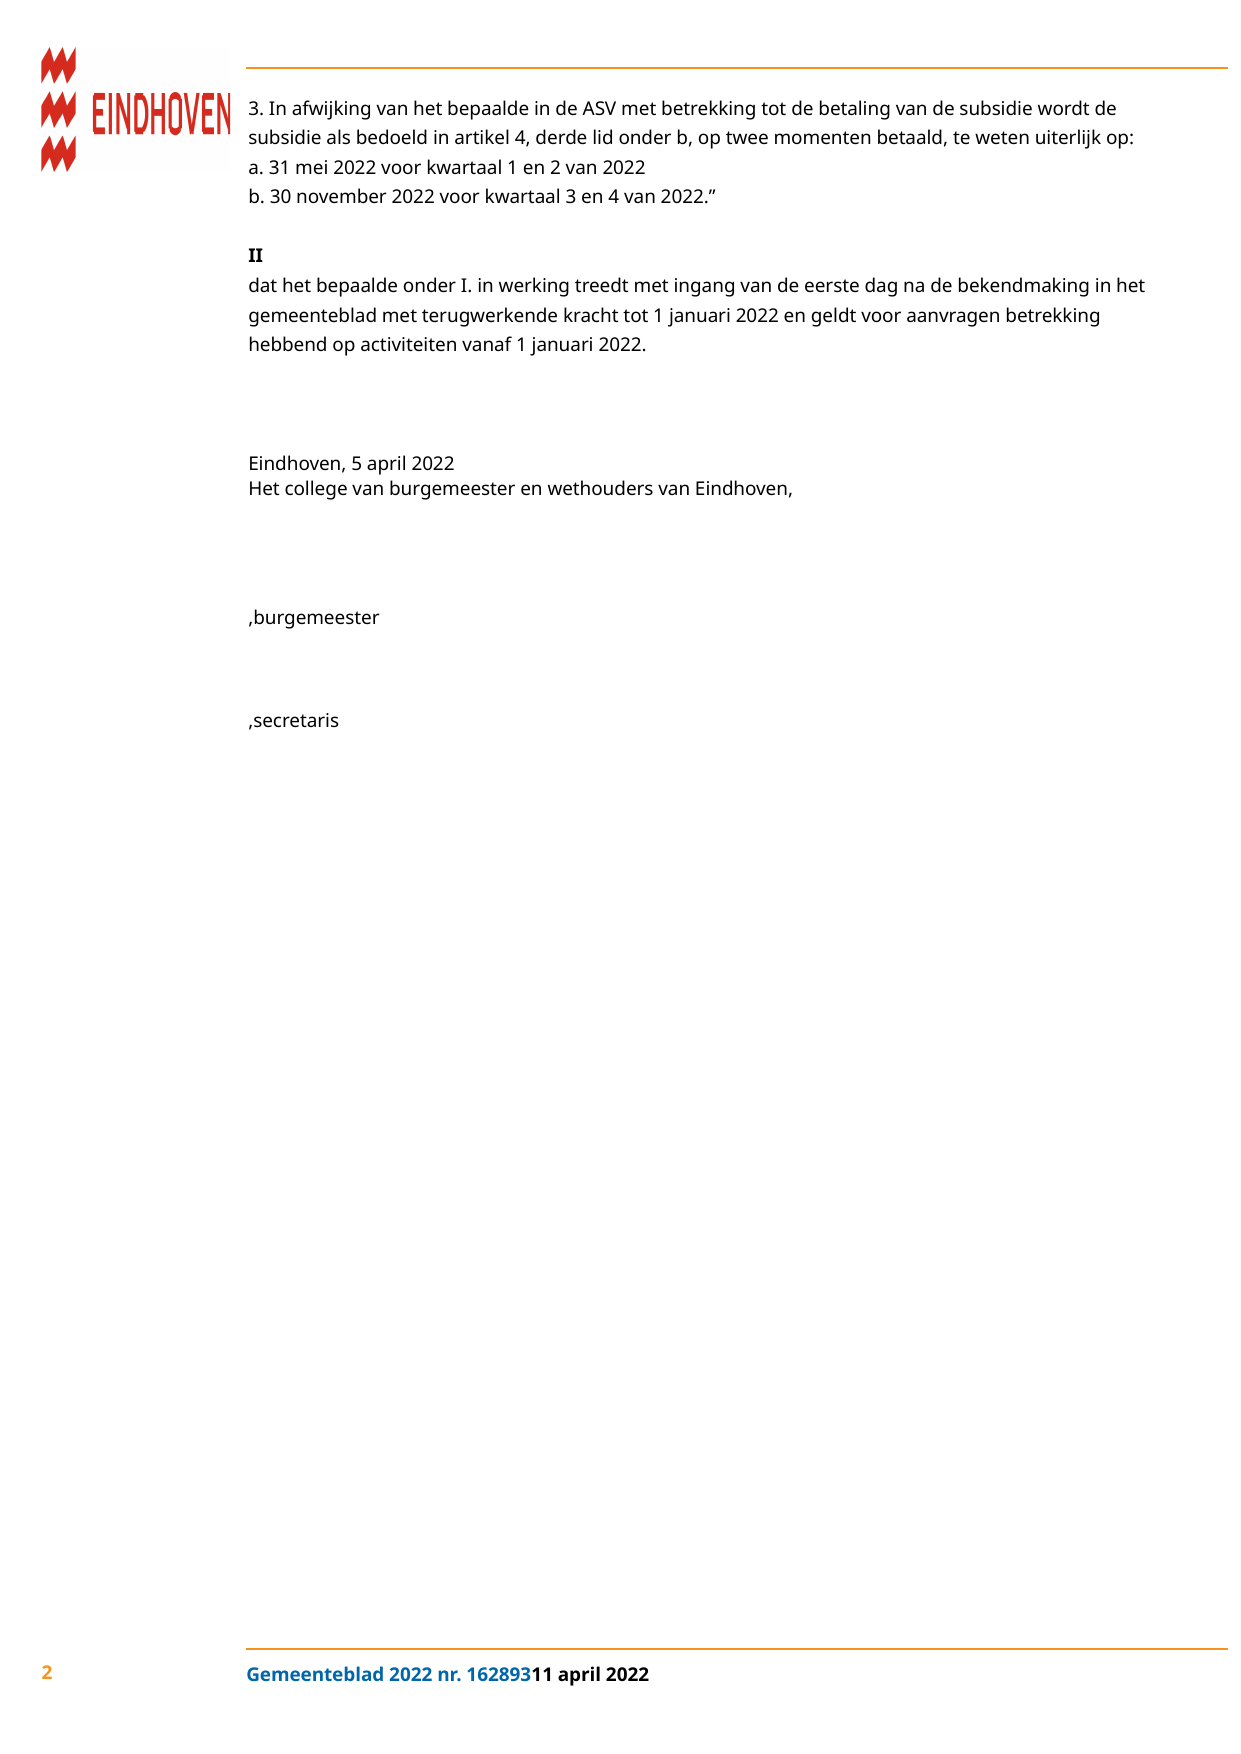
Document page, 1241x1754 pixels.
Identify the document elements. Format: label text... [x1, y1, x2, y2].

text b. 30 november 2022 voor kwartaal 3 en 4 van 2022.” [248, 183, 1152, 209]
text a. 31 mei 2022 voor kwartaal 1 en 2 van 2022 [248, 154, 1152, 180]
text II [248, 243, 1152, 268]
text 3. In afwijking van het bepaalde in de ASV met betrekking tot de betaling van de subsidie wordt de subsidie als bedoeld in artikel 4, derde lid onder b, op twee momenten betaald, te weten uiterlijk op: [248, 95, 1152, 150]
text dat het bepaalde onder I. in werking treedt met ingang van de eerste dag na de bekendmaking in het gemeenteblad met terugwerkende kracht tot 1 januari 2022 en geldt voor aanvragen betrekking hebbend op activiteiten vanaf 1 januari 2022. [248, 272, 1152, 357]
text ,burgemeester [248, 604, 1152, 630]
picture [41, 47, 231, 172]
text ,secretaris [248, 707, 1152, 733]
text Het college van burgemeester en wethouders van Eindhoven, [248, 476, 1152, 501]
text Eindhoven, 5 april 2022 [248, 450, 1152, 476]
